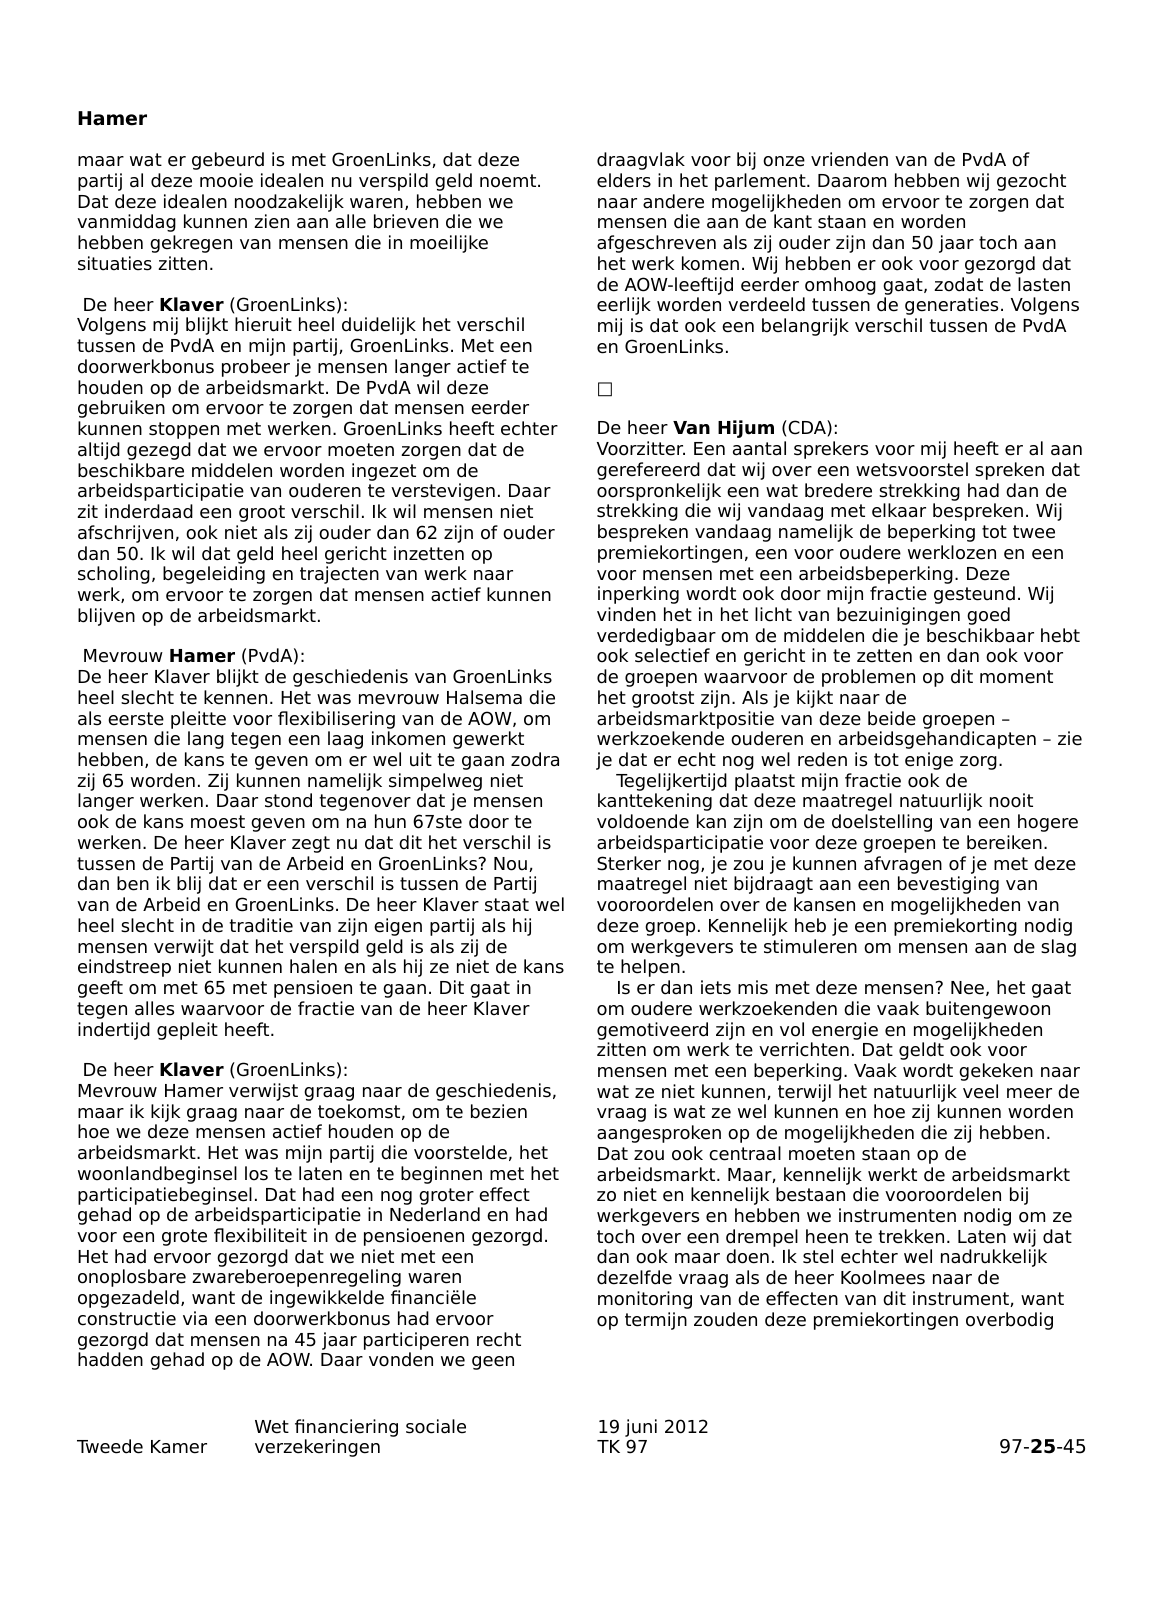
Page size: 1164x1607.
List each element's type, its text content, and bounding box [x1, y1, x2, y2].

text De heer Klaver blijkt de geschiedenis van GroenLinks heel slecht te kennen. Het was mevrouw Halsema die als eerste pleitte voor flexibilisering van de AOW, om mensen die lang tegen een laag inkomen gewerkt hebben, de kans te geven om er wel uit te gaan zodra zij 65 worden. Zij kunnen namelijk simpelweg niet langer werken. Daar stond tegenover dat je mensen ook de kans moest geven om na hun 67ste door te werken. De heer Klaver zegt nu dat dit het verschil is tussen de Partij van de Arbeid en GroenLinks? Nou, dan ben ik blij dat er een verschil is tussen de Partij van de Arbeid en GroenLinks. De heer Klaver staat wel heel slecht in de traditie van zijn eigen partij als hij mensen verwijt dat het verspild geld is als zij de eindstreep niet kunnen halen en als hij ze niet de kans geeft om met 65 met pensioen te gaan. Dit gaat in tegen alles waarvoor de fractie van de heer Klaver indertijd gepleit heeft. [77, 667, 567, 1040]
text draagvlak voor bij onze vrienden van de PvdA of elders in het parlement. Daarom hebben wij gezocht naar andere mogelijkheden om ervoor te zorgen dat mensen die aan de kant staan en worden afgeschreven als zij ouder zijn dan 50 jaar toch aan het werk komen. Wij hebben er ook voor gezorgd dat de AOW-leeftijd eerder omhoog gaat, zodat de lasten eerlijk worden verdeeld tussen de generaties. Volgens mij is dat ook een belangrijk verschil tussen de PvdA en GroenLinks. [596, 150, 1087, 357]
text Mevrouw Hamer verwijst graag naar de geschiedenis, maar ik kijk graag naar de toekomst, om te bezien hoe we deze mensen actief houden op de arbeidsmarkt. Het was mijn partij die voorstelde, het woonlandbeginsel los te laten en te beginnen met het participatiebeginsel. Dat had een nog groter effect gehad op de arbeidsparticipatie in Nederland en had voor een grote flexibiliteit in de pensioenen gezorgd. Het had ervoor gezorgd dat we niet met een onoplosbare zwareberoepenregeling waren opgezadeld, want de ingewikkelde financiële constructie via een doorwerkbonus had ervoor gezorgd dat mensen na 45 jaar participeren recht hadden gehad op de AOW. Daar vonden we geen [77, 1081, 567, 1371]
text Voorzitter. Een aantal sprekers voor mij heeft er al aan gerefereerd dat wij over een wetsvoorstel spreken dat oorspronkelijk een wat bredere strekking had dan de strekking die wij vandaag met elkaar bespreken. Wij bespreken vandaag namelijk de beperking tot twee premiekortingen, een voor oudere werklozen en een voor mensen met een arbeidsbeperking. Deze inperking wordt ook door mijn fractie gesteund. Wij vinden het in het licht van bezuinigingen goed verdedigbaar om de middelen die je beschikbaar hebt ook selectief en gericht in te zetten en dan ook voor de groepen waarvoor de problemen op dit moment het grootst zijn. Als je kijkt naar de arbeidsmarktpositie van deze beide groepen – werkzoekende ouderen en arbeidsgehandicapten – zie je dat er echt nog wel reden is tot enige zorg. [596, 439, 1087, 771]
text Is er dan iets mis met deze mensen? Nee, het gaat om oudere werkzoekenden die vaak buitengewoon gemotiveerd zijn en vol energie en mogelijkheden zitten om werk te verrichten. Dat geldt ook voor mensen met een beperking. Vaak wordt gekeken naar wat ze niet kunnen, terwijl het natuurlijk veel meer de vraag is wat ze wel kunnen en hoe zij kunnen worden aangesproken op de mogelijkheden die zij hebben. Dat zou ook centraal moeten staan op de arbeidsmarkt. Maar, kennelijk werkt de arbeidsmarkt zo niet en kennelijk bestaan die vooroordelen bij werkgevers en hebben we instrumenten nodig om ze toch over een drempel heen te trekken. Laten wij dat dan ook maar doen. Ik stel echter wel nadrukkelijk dezelfde vraag als de heer Koolmees naar de monitoring van de effecten van dit instrument, want op termijn zouden deze premiekortingen overbodig [596, 978, 1087, 1330]
text De heer Klaver (GroenLinks): [77, 294, 567, 315]
text De heer Klaver (GroenLinks): [77, 1060, 567, 1081]
text □ [596, 377, 1087, 398]
text Mevrouw Hamer (PvdA): [77, 646, 567, 667]
text maar wat er gebeurd is met GroenLinks, dat deze partij al deze mooie idealen nu verspild geld noemt. Dat deze idealen noodzakelijk waren, hebben we vanmiddag kunnen zien aan alle brieven die we hebben gekregen van mensen die in moeilijke situaties zitten. [77, 150, 567, 274]
text Volgens mij blijkt hieruit heel duidelijk het verschil tussen de PvdA en mijn partij, GroenLinks. Met een doorwerkbonus probeer je mensen langer actief te houden op de arbeidsmarkt. De PvdA wil deze gebruiken om ervoor te zorgen dat mensen eerder kunnen stoppen met werken. GroenLinks heeft echter altijd gezegd dat we ervoor moeten zorgen dat de beschikbare middelen worden ingezet om de arbeidsparticipatie van ouderen te verstevigen. Daar zit inderdaad een groot verschil. Ik wil mensen niet afschrijven, ook niet als zij ouder dan 62 zijn of ouder dan 50. Ik wil dat geld heel gericht inzetten op scholing, begeleiding en trajecten van werk naar werk, om ervoor te zorgen dat mensen actief kunnen blijven op de arbeidsmarkt. [77, 315, 567, 626]
text De heer Van Hijum (CDA): [596, 418, 1087, 439]
text Tegelijkertijd plaatst mijn fractie ook de kanttekening dat deze maatregel natuurlijk nooit voldoende kan zijn om de doelstelling van een hogere arbeidsparticipatie voor deze groepen te bereiken. Sterker nog, je zou je kunnen afvragen of je met deze maatregel niet bijdraagt aan een bevestiging van vooroordelen over de kansen en mogelijkheden van deze groep. Kennelijk heb je een premiekorting nodig om werkgevers te stimuleren om mensen aan de slag te helpen. [596, 771, 1087, 978]
